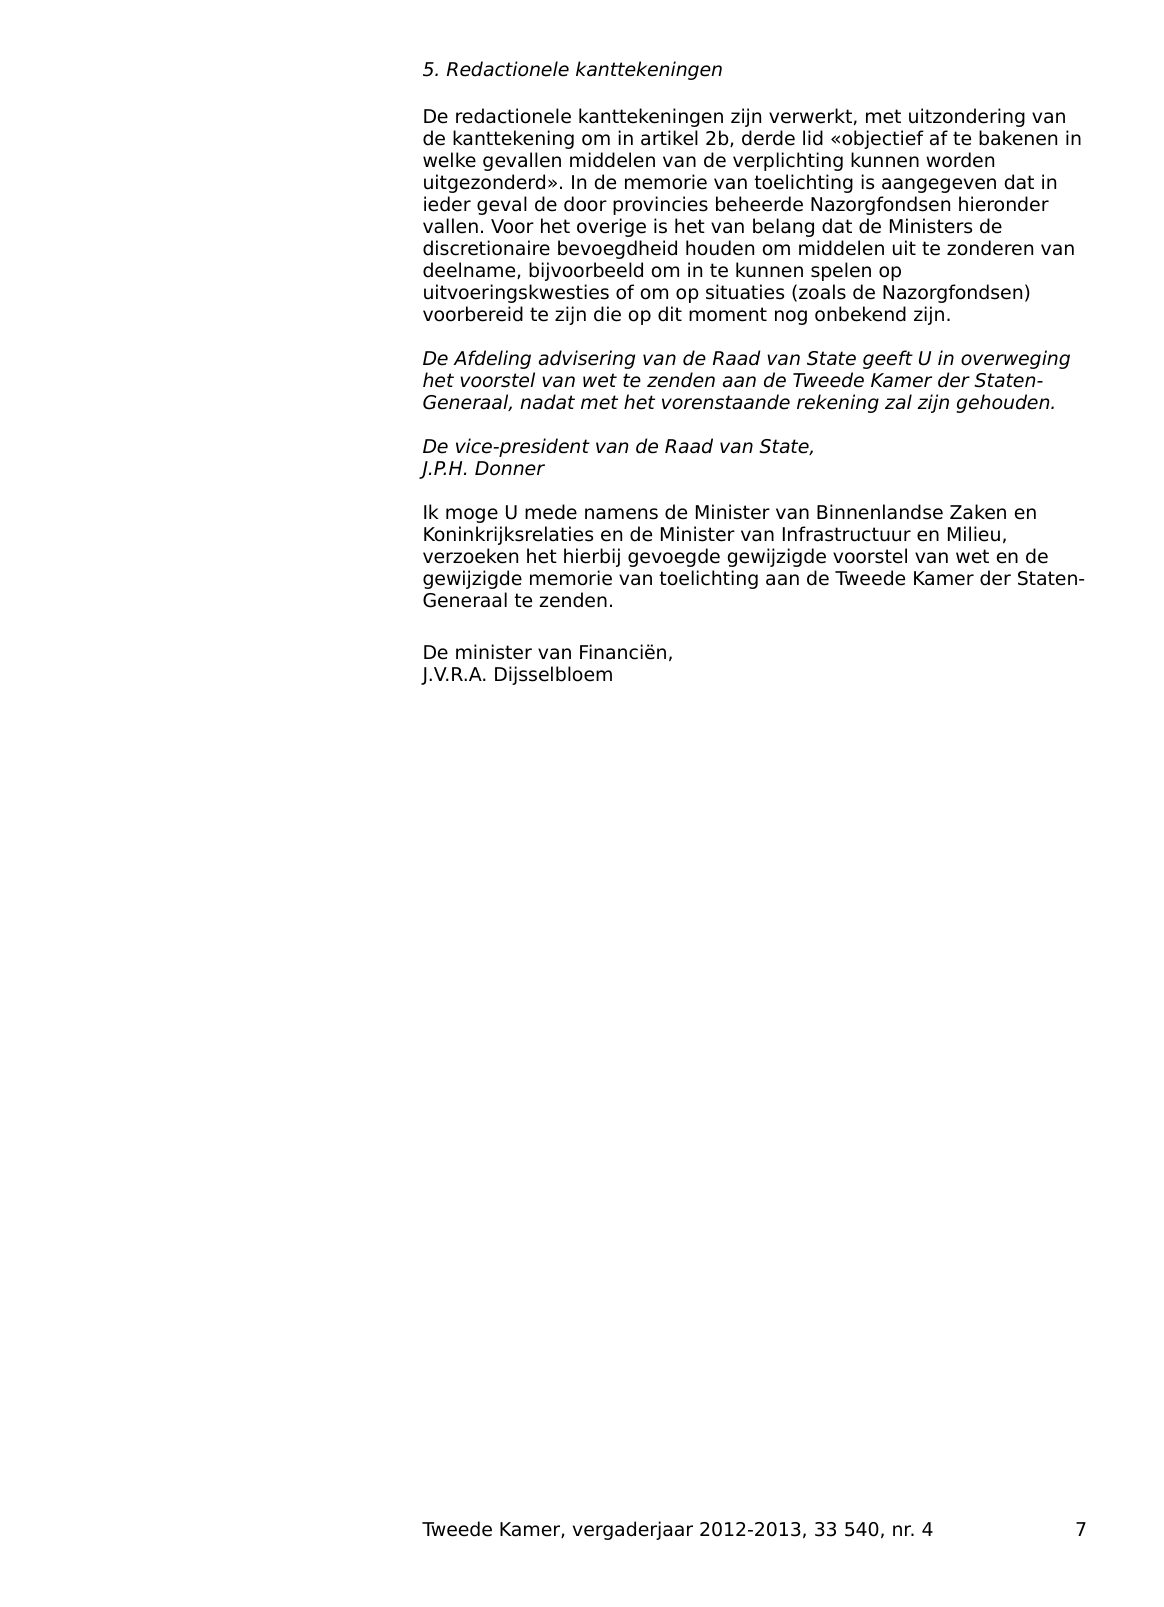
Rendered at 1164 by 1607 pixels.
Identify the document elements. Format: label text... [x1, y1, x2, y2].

text Ik moge U mede namens de Minister van Binnenlandse Zaken en Koninkrijksrelaties en de Minister van Infrastructuur en Milieu, verzoeken het hierbij gevoegde gewijzigde voorstel van wet en de gewijzigde memorie van toelichting aan de Tweede Kamer der Staten-Generaal te zenden. [422, 502, 1087, 612]
text J.P.H. Donner [422, 458, 1087, 480]
text De Afdeling advisering van de Raad van State geeft U in overweging het voorstel van wet te zenden aan de Tweede Kamer der Staten-Generaal, nadat met het vorenstaande rekening zal zijn gehouden. [422, 348, 1087, 414]
text De redactionele kanttekeningen zijn verwerkt, met uitzondering van de kanttekening om in artikel 2b, derde lid «objectief af te bakenen in welke gevallen middelen van de verplichting kunnen worden uitgezonderd». In de memorie van toelichting is aangegeven dat in ieder geval de door provincies beheerde Nazorgfondsen hieronder vallen. Voor het overige is het van belang dat de Ministers de discretionaire bevoegdheid houden om middelen uit te zonderen van deelname, bijvoorbeeld om in te kunnen spelen op uitvoeringskwesties of om op situaties (zoals de Nazorgfondsen) voorbereid te zijn die op dit moment nog onbekend zijn. [422, 106, 1087, 326]
text De vice-president van de Raad van State, [422, 436, 1087, 458]
text De minister van Financiën, J.V.R.A. Dijsselbloem [422, 642, 1087, 686]
subtitle 5. Redactionele kanttekeningen [422, 59, 1087, 81]
